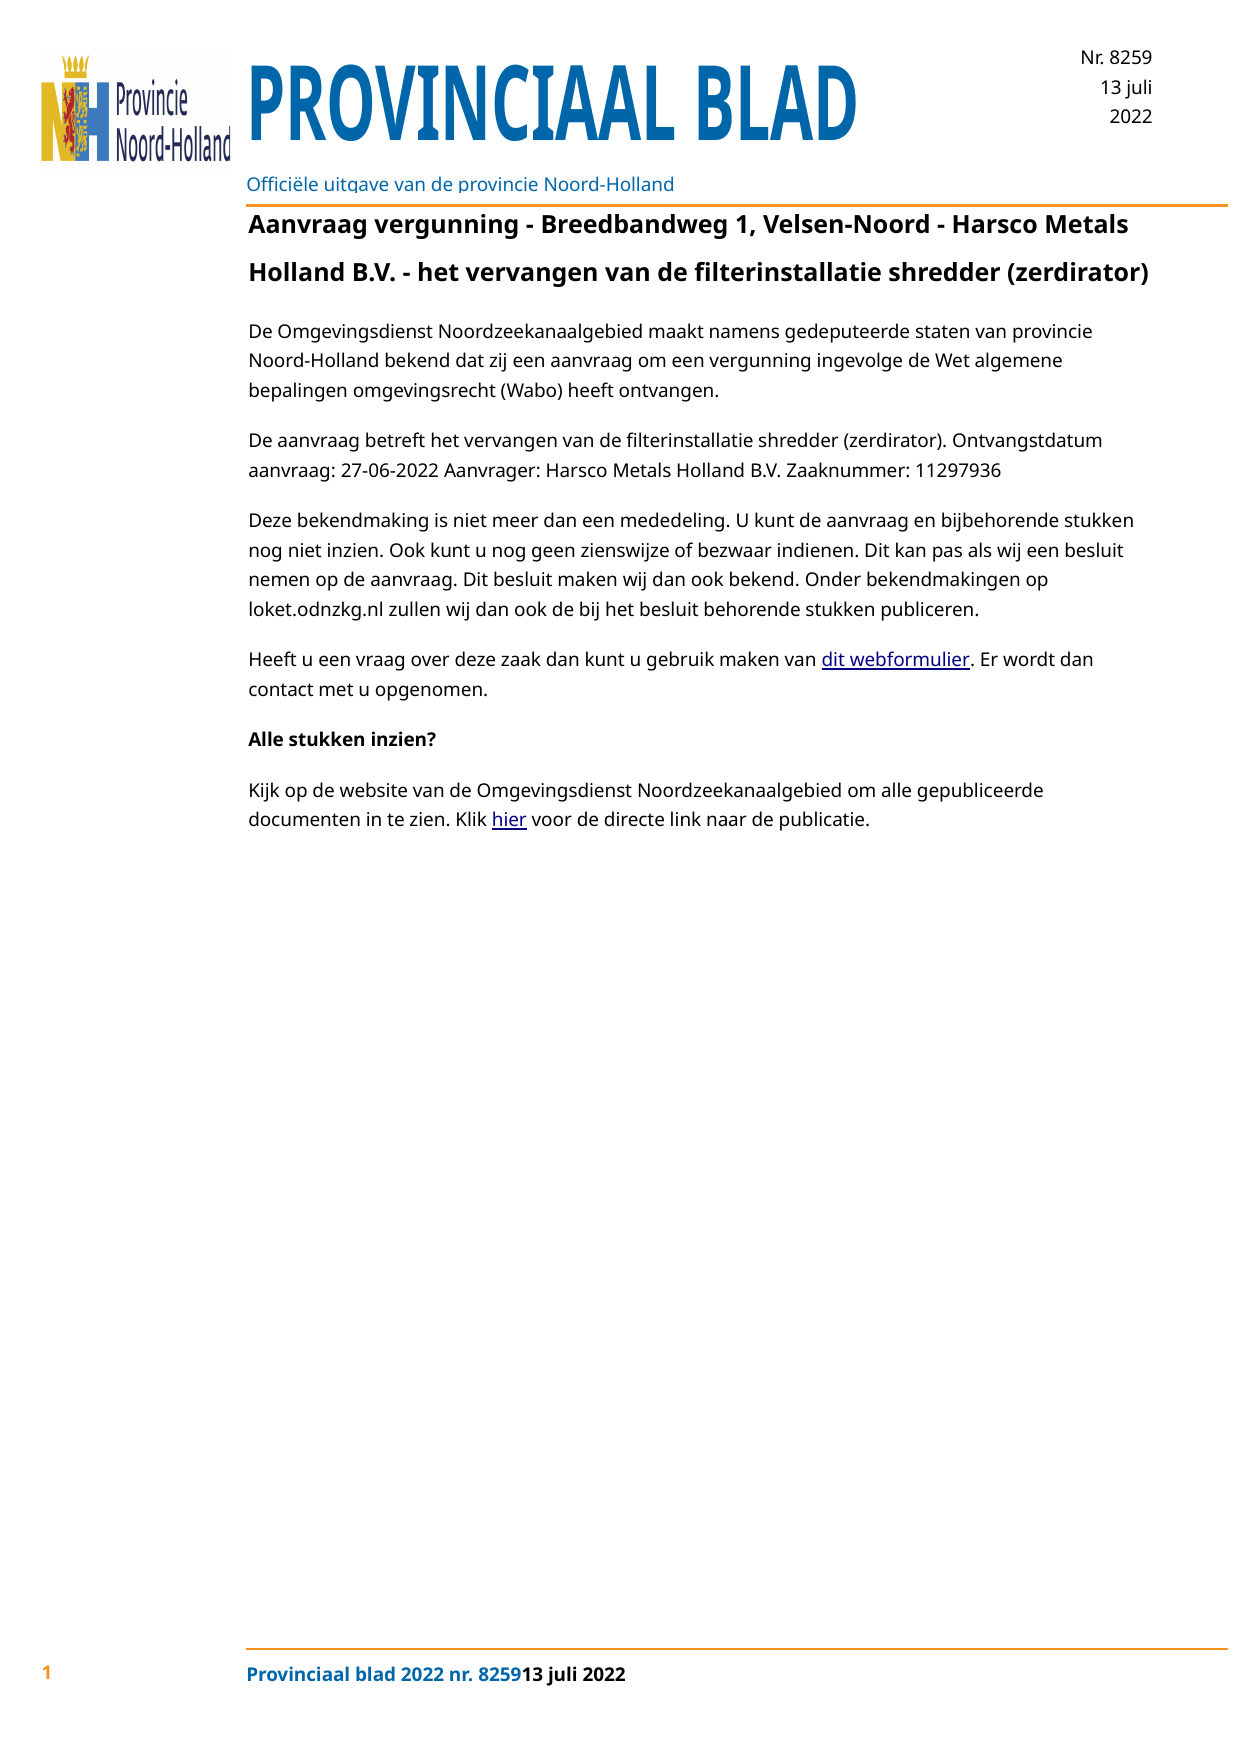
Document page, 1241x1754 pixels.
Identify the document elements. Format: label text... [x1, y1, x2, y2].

text Kijk op de website van de Omgevingsdienst Noordzeekanaalgebied om alle gepubliceerde documenten in te zien. Klik hier voor de directe link naar de publicatie. [248, 777, 1152, 832]
text Deze bekendmaking is niet meer dan een mededeling. U kunt de aanvraag en bijbehorende stukken nog niet inzien. Ook kunt u nog geen zienswijze of bezwaar indienen. Dit kan pas als wij een besluit nemen op de aanvraag. Dit besluit maken wij dan ook bekend. Onder bekendmakingen op loket.odnzkg.nl zullen wij dan ook de bij het besluit behorende stukken publiceren. [248, 507, 1152, 622]
text De Omgevingsdienst Noordzeekanaalgebied maakt namens gedeputeerde staten van provincie Noord-Holland bekend dat zij een aanvraag om een vergunning ingevolge de Wet algemene bepalingen omgevingsrecht (Wabo) heeft ontvangen. [248, 318, 1152, 403]
text De aanvraag betreft het vervangen van de filterinstallatie shredder (zerdirator). Ontvangstdatum aanvraag: 27-06-2022 Aanvrager: Harsco Metals Holland B.V. Zaaknummer: 11297936 [248, 427, 1152, 483]
picture [41, 47, 231, 172]
text Alle stukken inzien? [248, 727, 1152, 752]
text Aanvraag vergunning - Breedbandweg 1, Velsen-Noord - Harsco Metals Holland B.V. - het vervangen van de filterinstallatie shredder (zerdirator) [248, 207, 1152, 288]
text Heeft u een vraag over deze zaak dan kunt u gebruik maken van dit webformulier. Er wordt dan contact met u opgenomen. [248, 647, 1152, 702]
